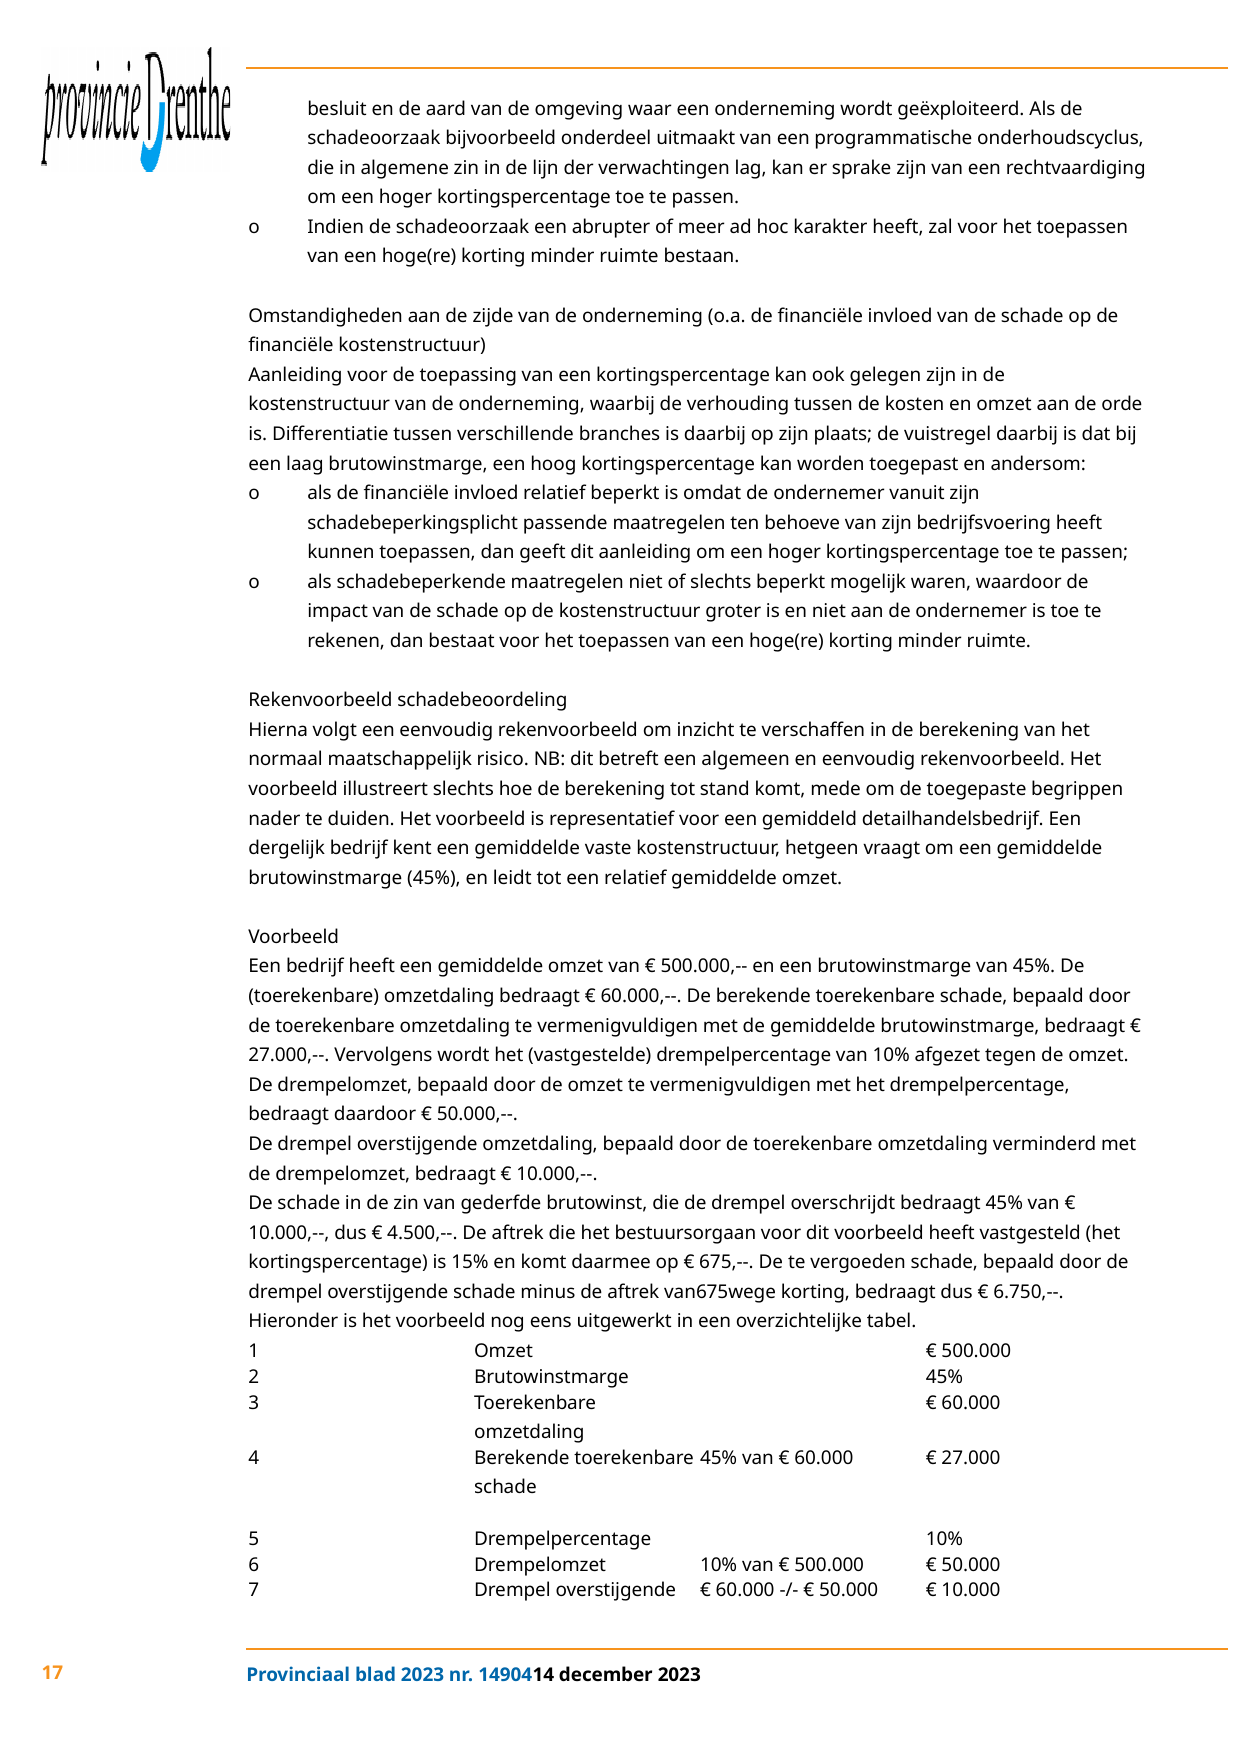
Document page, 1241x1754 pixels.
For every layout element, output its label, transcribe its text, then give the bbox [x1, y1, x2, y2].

table_cell Drempel overstijgende [474, 1577, 700, 1602]
table_header € 500.000 [926, 1338, 1152, 1363]
table_cell [248, 1500, 474, 1525]
table_cell [700, 1525, 926, 1551]
table_cell Berekende toerekenbare schade [474, 1444, 700, 1499]
table_header 1 [248, 1338, 474, 1363]
table_header Omzet [474, 1338, 700, 1363]
table_cell 6 [248, 1551, 474, 1577]
table_cell 45% van € 60.000 [700, 1444, 926, 1499]
table_header [700, 1338, 926, 1363]
table_cell 7 [248, 1577, 474, 1602]
list als de financiële invloed relatief beperkt is omdat de ondernemer vanuit zijn schadebeperkingsplicht passende maatregelen ten behoeve van zijn bedrijfsvoering heeft kunnen toepassen, dan geeft dit aanleiding om een hoger kortingspercentage toe te passen; [248, 479, 1152, 564]
text De schade in de zin van gederfde brutowinst, die de drempel overschrijdt bedraagt 45% van € 10.000,--, dus € 4.500,--. De aftrek die het bestuursorgaan voor dit voorbeeld heeft vastgesteld (het kortingspercentage) is 15% en komt daarmee op € 675,--. De te vergoeden schade, bepaald door de drempel overstijgende schade minus de aftrek van675wege korting, bedraagt dus € 6.750,--. [248, 1189, 1152, 1304]
text Een bedrijf heeft een gemiddelde omzet van € 500.000,-- en een brutowinstmarge van 45%. De (toerekenbare) omzetdaling bedraagt € 60.000,--. De berekende toerekenbare schade, bepaald door de toerekenbare omzetdaling te vermenigvuldigen met de gemiddelde brutowinstmarge, bedraagt € 27.000,--. Vervolgens wordt het (vastgestelde) drempelpercentage van 10% afgezet tegen de omzet. De drempelomzet, bepaald door de omzet te vermenigvuldigen met het drempelpercentage, bedraagt daardoor € 50.000,--. [248, 953, 1152, 1126]
table_cell Drempelomzet [474, 1551, 700, 1577]
table_cell 2 [248, 1363, 474, 1389]
table_cell € 10.000 [926, 1577, 1152, 1602]
table_cell € 60.000 -/- € 50.000 [700, 1577, 926, 1602]
list Indien de schadeoorzaak een abrupter of meer ad hoc karakter heeft, zal voor het toepassen van een hoge(re) korting minder ruimte bestaan. [248, 213, 1152, 268]
table_cell [700, 1389, 926, 1444]
table_cell 4 [248, 1444, 474, 1499]
table_cell € 50.000 [926, 1551, 1152, 1577]
table_cell [700, 1363, 926, 1389]
text Aanleiding voor de toepassing van een kortingspercentage kan ook gelegen zijn in de kostenstructuur van de onderneming, waarbij de verhouding tussen de kosten en omzet aan de orde is. Differentiatie tussen verschillende branches is daarbij op zijn plaats; de vuistregel daarbij is dat bij een laag brutowinstmarge, een hoog kortingspercentage kan worden toegepast en andersom: [248, 361, 1152, 476]
table_cell Brutowinstmarge [474, 1363, 700, 1389]
text Rekenvoorbeeld schadebeoordeling [248, 686, 1152, 712]
table_cell € 60.000 [926, 1389, 1152, 1444]
table_cell 3 [248, 1389, 474, 1444]
list besluit en de aard van de omgeving waar een onderneming wordt geëxploiteerd. Als de schadeoorzaak bijvoorbeeld onderdeel uitmaakt van een programmatische onderhoudscyclus, die in algemene zin in de lijn der verwachtingen lag, kan er sprake zijn van een rechtvaardiging om een hoger kortingspercentage toe te passen. [248, 95, 1152, 209]
text Voorbeeld [248, 923, 1152, 949]
picture [41, 47, 231, 172]
text Hieronder is het voorbeeld nog eens uitgewerkt in een overzichtelijke tabel. [248, 1308, 1152, 1333]
list als schadebeperkende maatregelen niet of slechts beperkt mogelijk waren, waardoor de impact van de schade op de kostenstructuur groter is en niet aan de ondernemer is toe te rekenen, dan bestaat voor het toepassen van een hoge(re) korting minder ruimte. [248, 568, 1152, 653]
table_cell € 27.000 [926, 1444, 1152, 1499]
text De drempel overstijgende omzetdaling, bepaald door de toerekenbare omzetdaling verminderd met de drempelomzet, bedraagt € 10.000,--. [248, 1130, 1152, 1186]
table_cell Toerekenbare omzetdaling [474, 1389, 700, 1444]
text Hierna volgt een eenvoudig rekenvoorbeeld om inzicht te verschaffen in de berekening van het normaal maatschappelijk risico. NB: dit betreft een algemeen en eenvoudig rekenvoorbeeld. Het voorbeeld illustreert slechts hoe de berekening tot stand komt, mede om de toegepaste begrippen nader te duiden. Het voorbeeld is representatief voor een gemiddeld detailhandelsbedrijf. Een dergelijk bedrijf kent een gemiddelde vaste kostenstructuur, hetgeen vraagt om een gemiddelde brutowinstmarge (45%), en leidt tot een relatief gemiddelde omzet. [248, 716, 1152, 890]
table_cell 10% van € 500.000 [700, 1551, 926, 1577]
table_cell [474, 1500, 700, 1525]
table_cell [926, 1500, 1152, 1525]
table_cell 5 [248, 1525, 474, 1551]
table_cell 10% [926, 1525, 1152, 1551]
text Omstandigheden aan de zijde van de onderneming (o.a. de financiële invloed van de schade op de financiële kostenstructuur) [248, 302, 1152, 357]
table_cell [700, 1500, 926, 1525]
table_cell Drempelpercentage [474, 1525, 700, 1551]
table_cell 45% [926, 1363, 1152, 1389]
